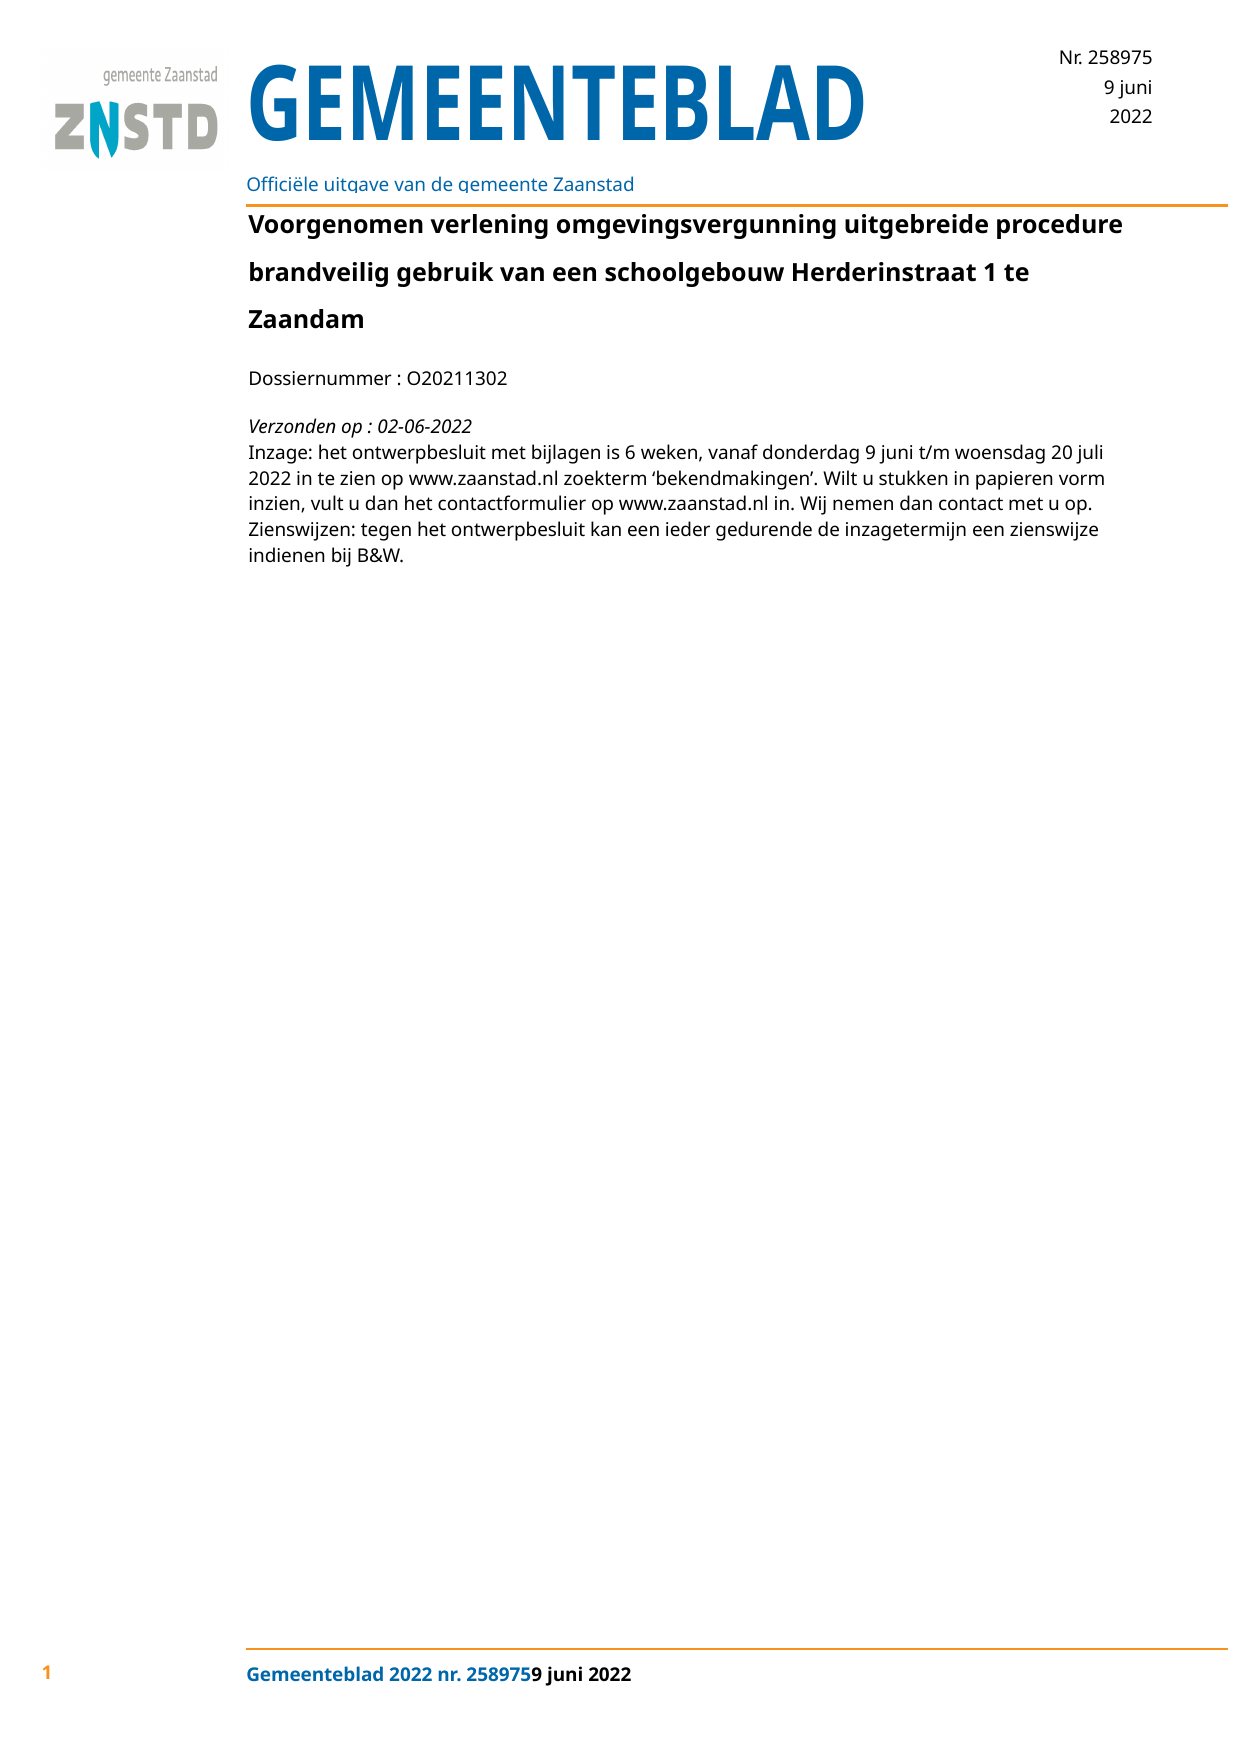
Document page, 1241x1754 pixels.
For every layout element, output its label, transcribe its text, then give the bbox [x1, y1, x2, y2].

text Dossiernummer : O20211302 [248, 366, 1152, 391]
text Verzonden op : 02-06-2022 [248, 413, 1152, 439]
text Inzage: het ontwerpbesluit met bijlagen is 6 weken, vanaf donderdag 9 juni t/m woensdag 20 juli 2022 in te zien op www.zaanstad.nl zoekterm ‘bekendmakingen’. Wilt u stukken in papieren vorm inzien, vult u dan het contactformulier op www.zaanstad.nl in. Wij nemen dan contact met u op. [248, 439, 1152, 516]
text Zienswijzen: tegen het ontwerpbesluit kan een ieder gedurende de inzagetermijn een zienswijze indienen bij B&W. [248, 516, 1152, 568]
text Voorgenomen verlening omgevingsvergunning uitgebreide procedure brandveilig gebruik van een schoolgebouw Herderinstraat 1 te Zaandam [248, 207, 1152, 336]
picture [41, 47, 231, 172]
